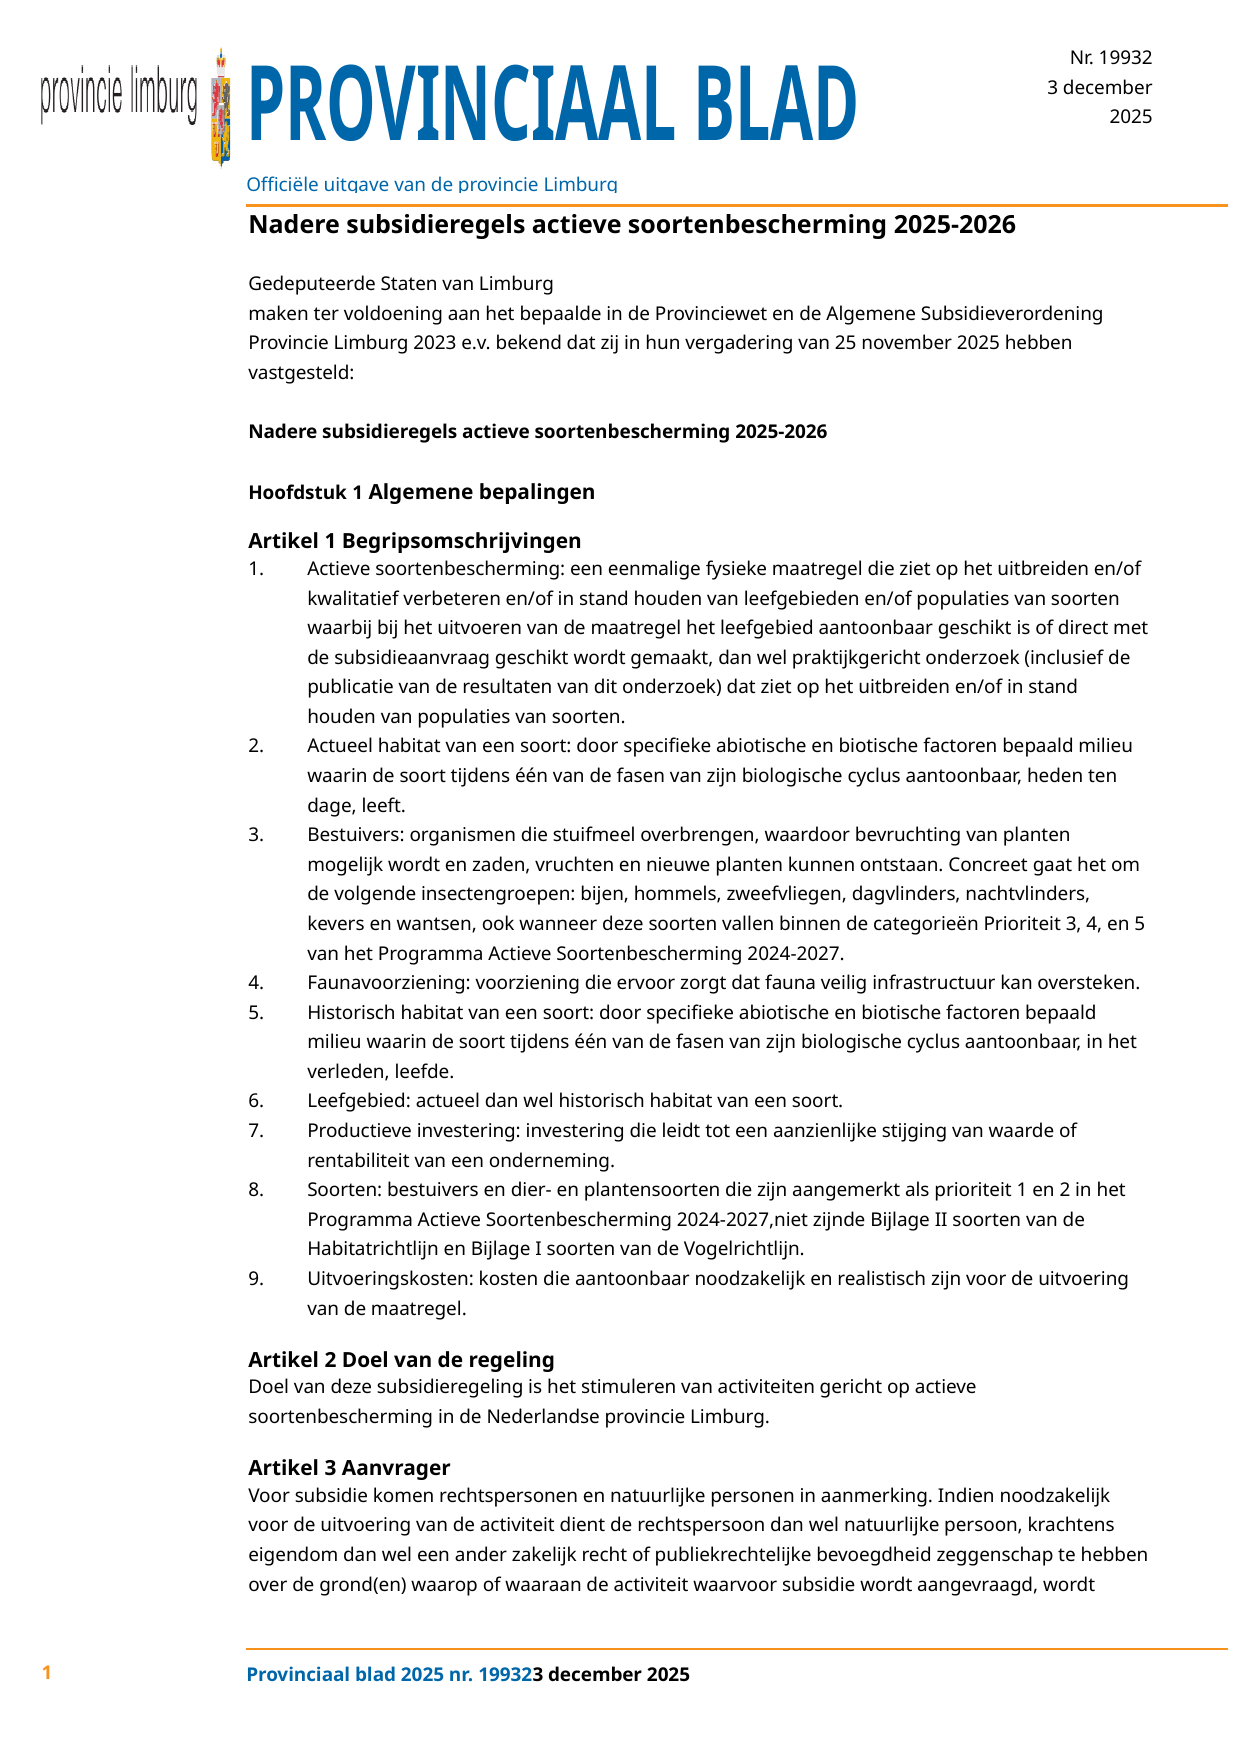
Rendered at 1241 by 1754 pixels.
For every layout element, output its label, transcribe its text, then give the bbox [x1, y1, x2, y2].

list Historisch habitat van een soort: door specifieke abiotische en biotische factoren bepaald milieu waarin de soort tijdens één van de fasen van zijn biologische cyclus aantoonbaar, in het verleden, leefde. [248, 999, 1152, 1084]
text Nadere subsidieregels actieve soortenbescherming 2025-2026 [248, 418, 1152, 444]
list Bestuivers: organismen die stuifmeel overbrengen, waardoor bevruchting van planten mogelijk wordt en zaden, vruchten en nieuwe planten kunnen ontstaan. Concreet gaat het om de volgende insectengroepen: bijen, hommels, zweefvliegen, dagvlinders, nachtvlinders, kevers en wantsen, ook wanneer deze soorten vallen binnen de categorieën Prioriteit 3, 4, en 5 van het Programma Actieve Soortenbescherming 2024-2027. [248, 821, 1152, 965]
text Artikel 1 Begripsomschrijvingen [248, 527, 1152, 555]
text Voor subsidie komen rechtspersonen en natuurlijke personen in aanmerking. Indien noodzakelijk voor de uitvoering van de activiteit dient de rechtspersoon dan wel natuurlijke persoon, krachtens eigendom dan wel een ander zakelijk recht of publiekrechtelijke bevoegdheid zeggenschap te hebben over de grond(en) waarop of waaraan de activiteit waarvoor subsidie wordt aangevraagd, wordt [248, 1482, 1152, 1596]
text Artikel 3 Aanvrager [248, 1453, 1152, 1482]
text maken ter voldoening aan het bepaalde in de Provinciewet en de Algemene Subsidieverordening Provincie Limburg 2023 e.v. bekend dat zij in hun vergadering van 25 november 2025 hebben vastgesteld: [248, 300, 1152, 385]
text Doel van deze subsidieregeling is het stimuleren van activiteiten gericht op actieve soortenbescherming in de Nederlandse provincie Limburg. [248, 1373, 1152, 1429]
list Productieve investering: investering die leidt tot een aanzienlijke stijging van waarde of rentabiliteit van een onderneming. [248, 1117, 1152, 1172]
text Gedeputeerde Staten van Limburg [248, 270, 1152, 296]
list Faunavoorziening: voorziening die ervoor zorgt dat fauna veilig infrastructuur kan oversteken. [248, 969, 1152, 995]
picture [41, 47, 231, 172]
text Nadere subsidieregels actieve soortenbescherming 2025-2026 [248, 207, 1152, 241]
list Actueel habitat van een soort: door specifieke abiotische en biotische factoren bepaald milieu waarin de soort tijdens één van de fasen van zijn biologische cyclus aantoonbaar, heden ten dage, leeft. [248, 733, 1152, 817]
list Soorten: bestuivers en dier- en plantensoorten die zijn aangemerkt als prioriteit 1 en 2 in het Programma Actieve Soortenbescherming 2024-2027,niet zijnde Bijlage II soorten van de Habitatrichtlijn en Bijlage I soorten van de Vogelrichtlijn. [248, 1176, 1152, 1261]
text Hoofdstuk 1 Algemene bepalingen [248, 477, 1152, 506]
list Actieve soortenbescherming: een eenmalige fysieke maatregel die ziet op het uitbreiden en/of kwalitatief verbeteren en/of in stand houden van leefgebieden en/of populaties van soorten waarbij bij het uitvoeren van de maatregel het leefgebied aantoonbaar geschikt is of direct met de subsidieaanvraag geschikt wordt gemaakt, dan wel praktijkgericht onderzoek (inclusief de publicatie van de resultaten van dit onderzoek) dat ziet op het uitbreiden en/of in stand houden van populaties van soorten. [248, 555, 1152, 729]
text Artikel 2 Doel van de regeling [248, 1345, 1152, 1373]
list Uitvoeringskosten: kosten die aantoonbaar noodzakelijk en realistisch zijn voor de uitvoering van de maatregel. [248, 1265, 1152, 1320]
list Leefgebied: actueel dan wel historisch habitat van een soort. [248, 1088, 1152, 1113]
